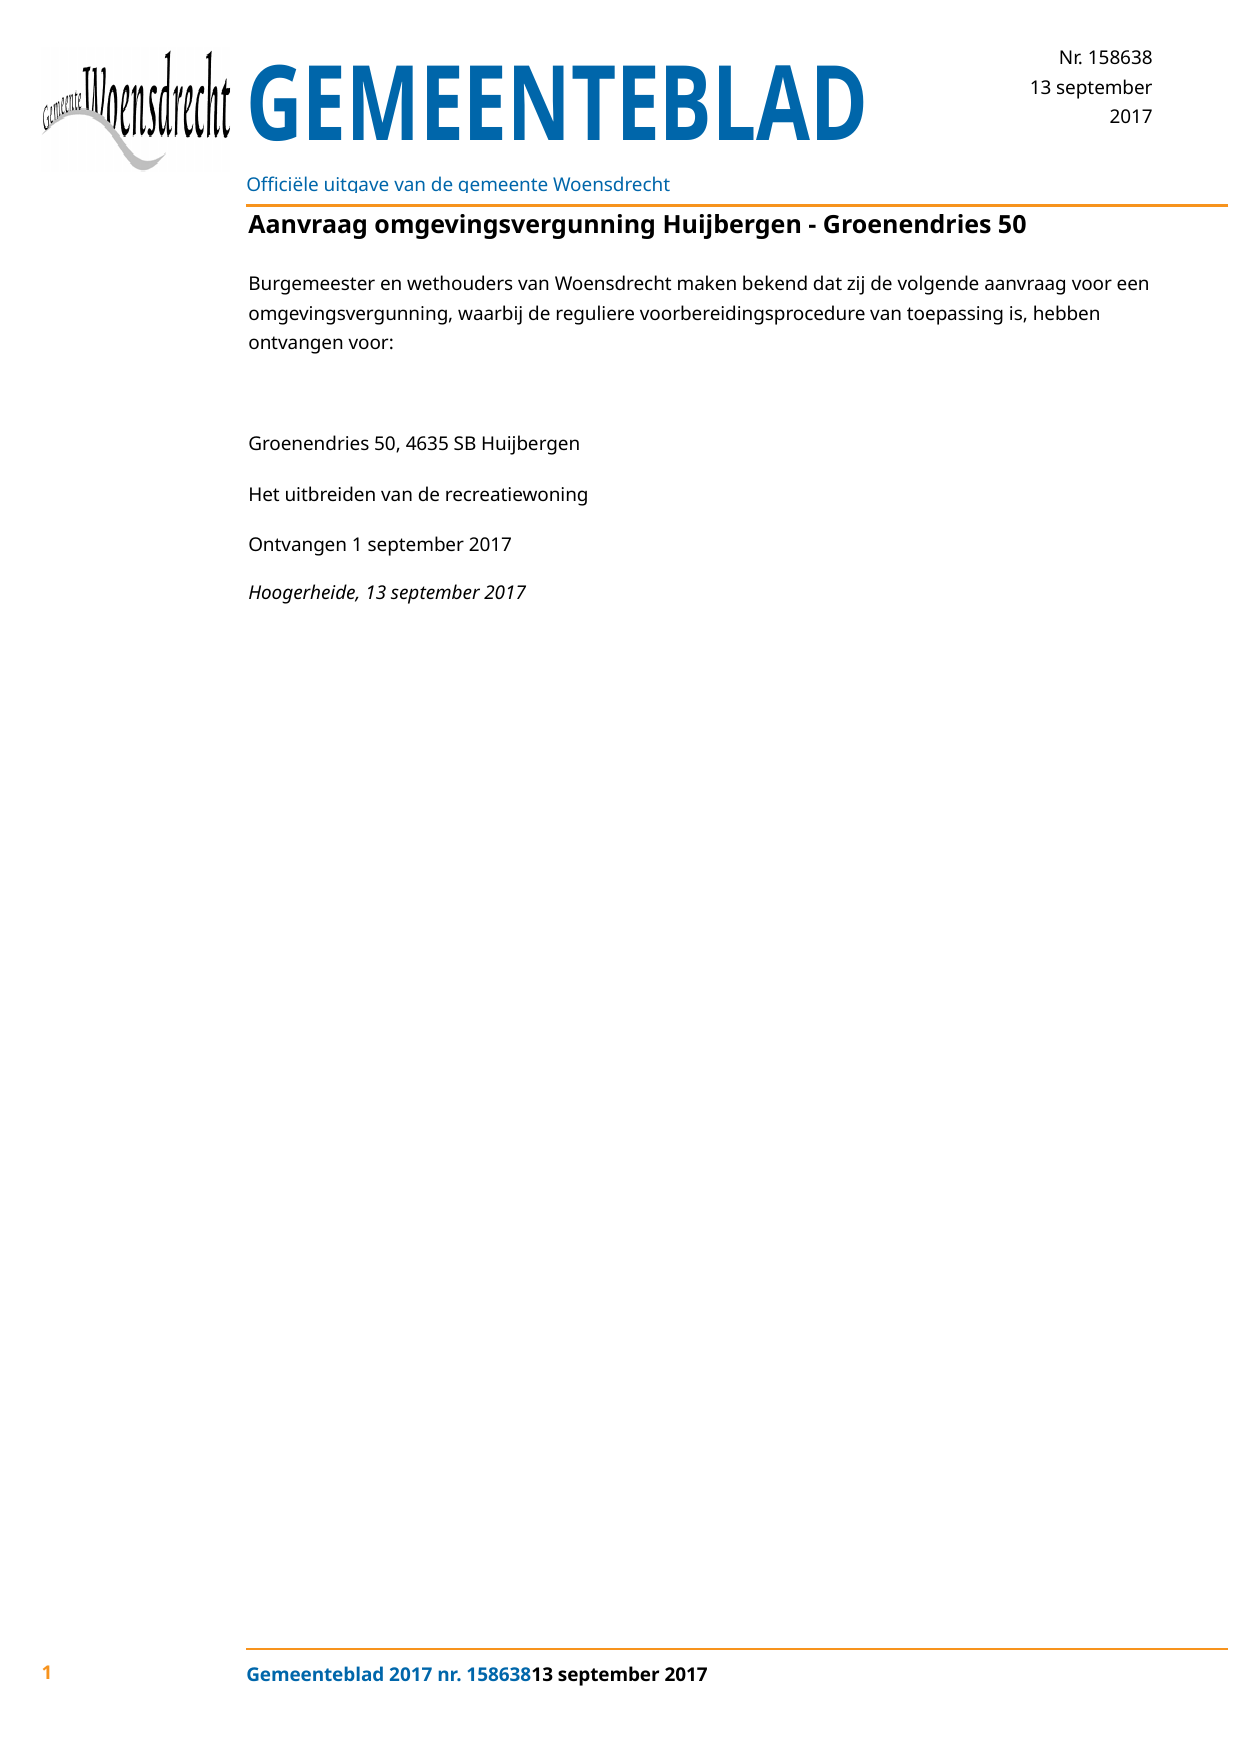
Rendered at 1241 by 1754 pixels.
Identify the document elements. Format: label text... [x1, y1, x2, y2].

text Aanvraag omgevingsvergunning Huijbergen - Groenendries 50 [248, 207, 1152, 241]
text Ontvangen 1 september 2017 [248, 531, 1152, 557]
text Hoogerheide, 13 september 2017 [248, 579, 1152, 605]
text Het uitbreiden van de recreatiewoning [248, 481, 1152, 506]
text Burgemeester en wethouders van Woensdrecht maken bekend dat zij de volgende aanvraag voor een omgevingsvergunning, waarbij de reguliere voorbereidingsprocedure van toepassing is, hebben ontvangen voor: [248, 270, 1152, 355]
picture [41, 47, 231, 172]
text Groenendries 50, 4635 SB Huijbergen [248, 430, 1152, 456]
